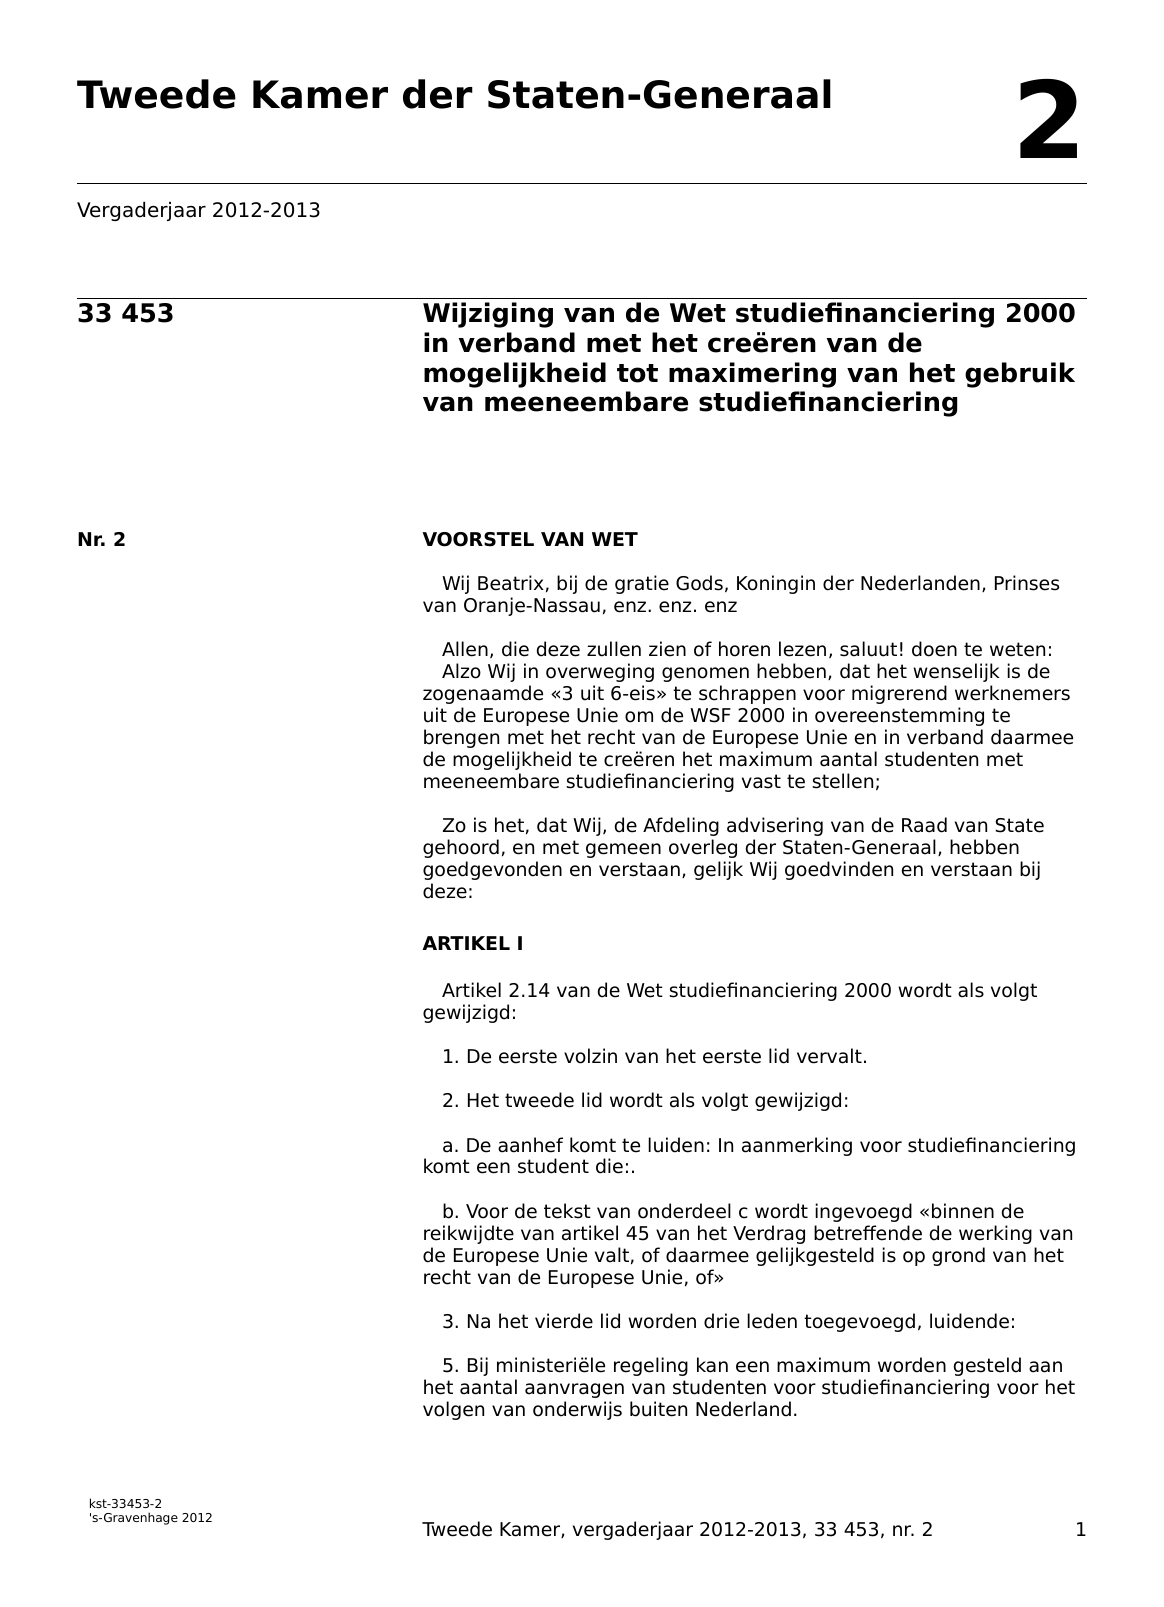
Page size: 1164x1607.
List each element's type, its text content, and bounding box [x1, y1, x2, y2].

text kst-33453-2 [88, 1497, 323, 1511]
subtitle ARTIKEL I [422, 933, 1087, 955]
table_header 2 [886, 59, 1087, 183]
subtitle Nr. 2 VOORSTEL VAN WET [77, 529, 1087, 551]
text Alzo Wij in overweging genomen hebben, dat het wenselijk is de zogenaamde «3 uit 6-eis» te schrappen voor migrerend werknemers uit de Europese Unie om de WSF 2000 in overeenstemming te brengen met het recht van de Europese Unie en in verband daarmee de mogelijkheid te creëren het maximum aantal studenten met meeneembare studiefinanciering vast te stellen; [422, 661, 1087, 793]
text a. De aanhef komt te luiden: In aanmerking voor studiefinanciering komt een student die:. [422, 1134, 1087, 1178]
text Artikel 2.14 van de Wet studiefinanciering 2000 wordt als volgt gewijzigd: [422, 980, 1087, 1024]
subtitle 33 453 Wijziging van de Wet studiefinanciering 2000 in verband met het creëren van de mogelijkheid tot maximering van het gebruik van meeneembare studiefinanciering [77, 299, 1087, 418]
text Zo is het, dat Wij, de Afdeling advisering van de Raad van State gehoord, en met gemeen overleg der Staten-Generaal, hebben goedgevonden en verstaan, gelijk Wij goedvinden en verstaan bij deze: [422, 815, 1087, 903]
text Allen, die deze zullen zien of horen lezen, saluut! doen te weten: [422, 639, 1087, 661]
text 3. Na het vierde lid worden drie leden toegevoegd, luidende: [422, 1311, 1087, 1333]
text 1. De eerste volzin van het eerste lid vervalt. [422, 1046, 1087, 1068]
table_header Tweede Kamer der Staten-Generaal [77, 59, 886, 183]
table_cell Vergaderjaar 2012-2013 [77, 184, 1087, 298]
text Wij Beatrix, bij de gratie Gods, Koningin der Nederlanden, Prinses van Oranje-Nassau, enz. enz. enz [422, 573, 1087, 617]
text 's-Gravenhage 2012 [88, 1511, 323, 1525]
text 2. Het tweede lid wordt als volgt gewijzigd: [422, 1090, 1087, 1112]
text b. Voor de tekst van onderdeel c wordt ingevoegd «binnen de reikwijdte van artikel 45 van het Verdrag betreffende de werking van de Europese Unie valt, of daarmee gelijkgesteld is op grond van het recht van de Europese Unie, of» [422, 1201, 1087, 1288]
text 5. Bij ministeriële regeling kan een maximum worden gesteld aan het aantal aanvragen van studenten voor studiefinanciering voor het volgen van onderwijs buiten Nederland. [422, 1355, 1087, 1421]
